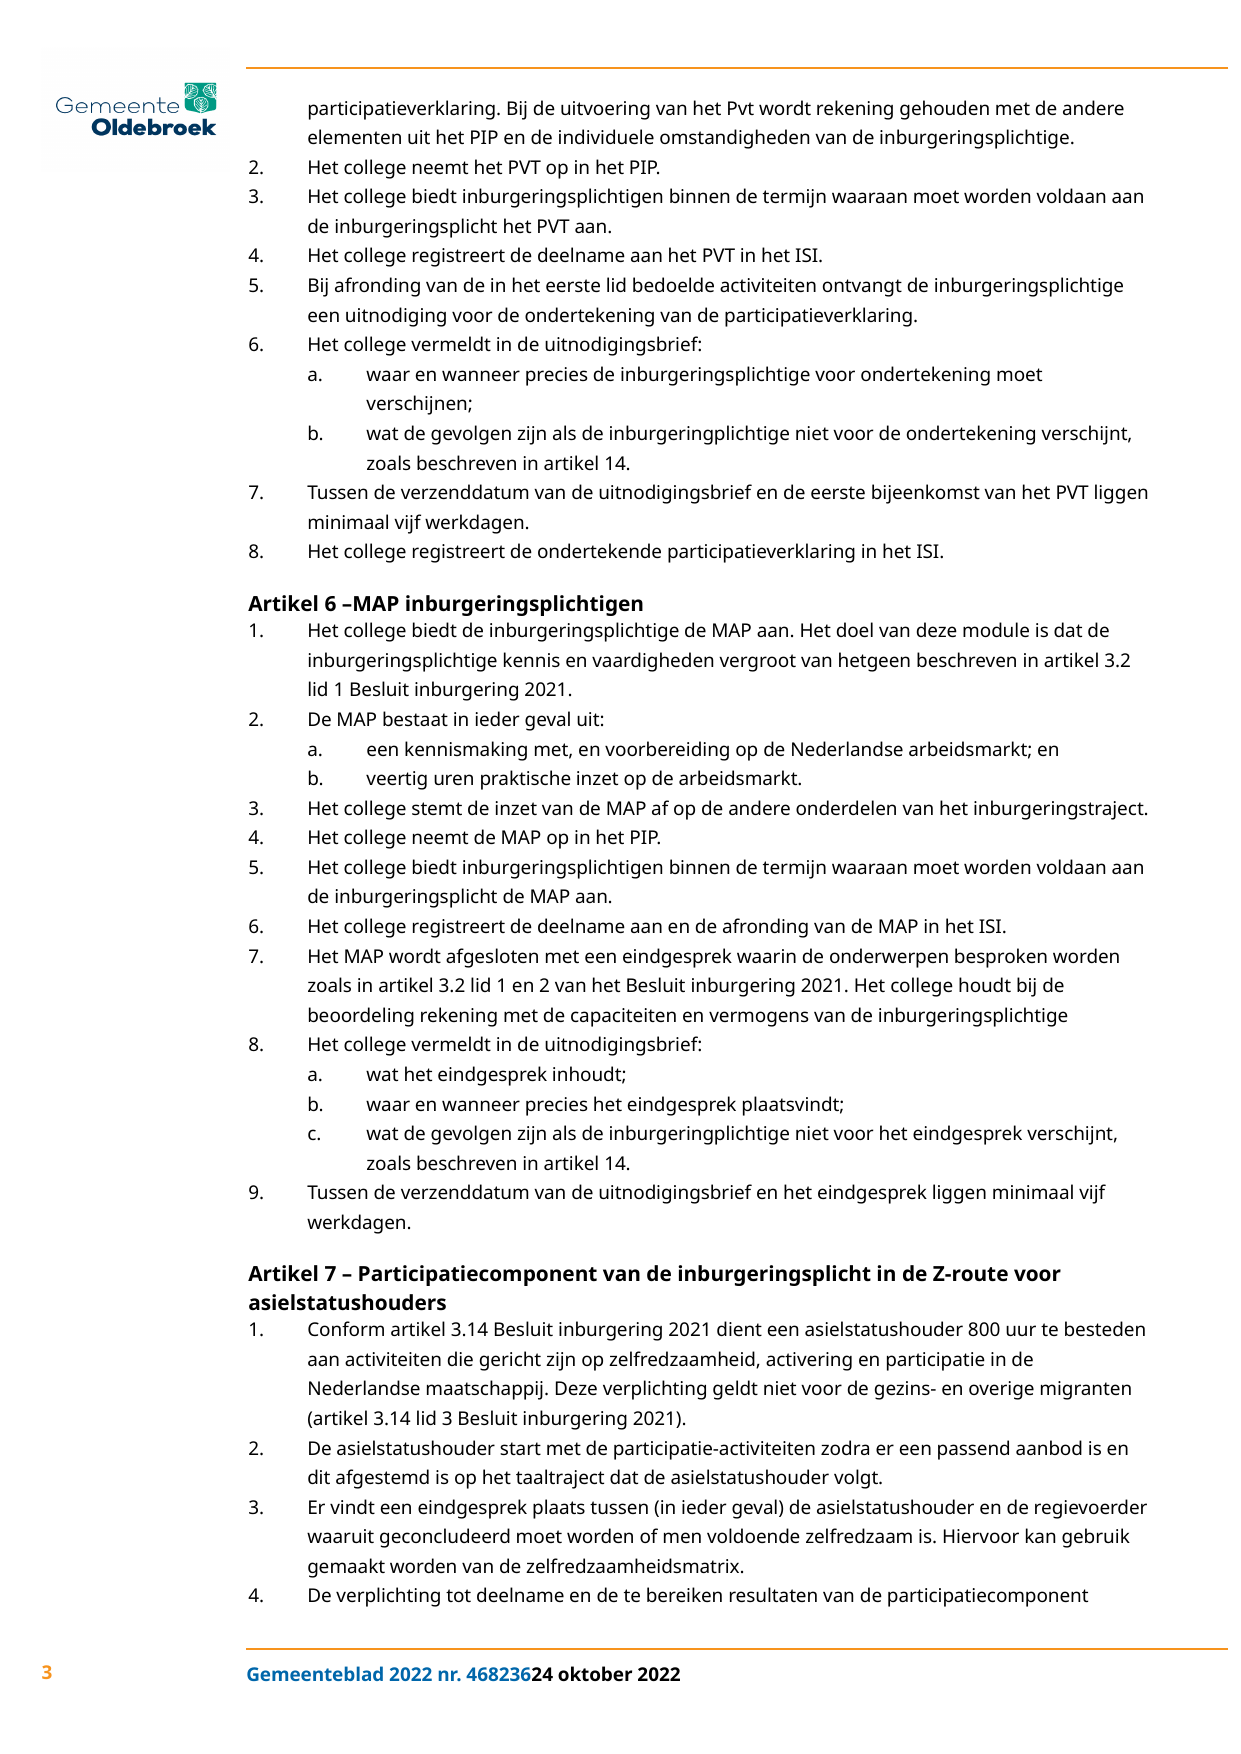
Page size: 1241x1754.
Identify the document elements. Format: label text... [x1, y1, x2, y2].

list een kennismaking met, en voorbereiding op de Nederlandse arbeidsmarkt; en [307, 736, 1152, 761]
list Conform artikel 3.14 Besluit inburgering 2021 dient een asielstatushouder 800 uur te besteden aan activiteiten die gericht zijn op zelfredzaamheid, activering en participatie in de Nederlandse maatschappij. Deze verplichting geldt niet voor de gezins- en overige migranten (artikel 3.14 lid 3 Besluit inburgering 2021). [248, 1316, 1152, 1431]
list Tussen de verzenddatum van de uitnodigingsbrief en de eerste bijeenkomst van het PVT liggen minimaal vijf werkdagen. [248, 479, 1152, 535]
list Het college registreert de deelname aan het PVT in het ISI. [248, 243, 1152, 268]
list waar en wanneer precies de inburgeringsplichtige voor ondertekening moet verschijnen; [307, 361, 1152, 416]
text Artikel 6 –MAP inburgeringsplichtigen [248, 589, 1152, 617]
text Artikel 7 – Participatiecomponent van de inburgeringsplicht in de Z-route voor asielstatushouders [248, 1259, 1152, 1316]
list Het college vermeldt in de uitnodigingsbrief: [248, 1032, 1152, 1057]
picture [41, 47, 231, 172]
list Het college vermeldt in de uitnodigingsbrief: [248, 331, 1152, 357]
list De asielstatushouder start met de participatie-activiteiten zodra er een passend aanbod is en dit afgestemd is op het taaltraject dat de asielstatushouder volgt. [248, 1435, 1152, 1490]
list wat het eindgesprek inhoudt; [307, 1061, 1152, 1087]
list Het MAP wordt afgesloten met een eindgesprek waarin de onderwerpen besproken worden zoals in artikel 3.2 lid 1 en 2 van het Besluit inburgering 2021. Het college houdt bij de beoordeling rekening met de capaciteiten en vermogens van de inburgeringsplichtige [248, 943, 1152, 1028]
list wat de gevolgen zijn als de inburgeringplichtige niet voor het eindgesprek verschijnt, zoals beschreven in artikel 14. [307, 1120, 1152, 1176]
list Het college biedt inburgeringsplichtigen binnen de termijn waaraan moet worden voldaan aan de inburgeringsplicht het PVT aan. [248, 183, 1152, 239]
list participatieverklaring. Bij de uitvoering van het Pvt wordt rekening gehouden met de andere elementen uit het PIP en de individuele omstandigheden van de inburgeringsplichtige. [248, 95, 1152, 150]
list Het college neemt het PVT op in het PIP. [248, 154, 1152, 180]
list waar en wanneer precies het eindgesprek plaatsvindt; [307, 1091, 1152, 1116]
list De MAP bestaat in ieder geval uit: [248, 706, 1152, 732]
list De verplichting tot deelname en de te bereiken resultaten van de participatiecomponent [248, 1583, 1152, 1608]
list Het college registreert de deelname aan en de afronding van de MAP in het ISI. [248, 913, 1152, 939]
list veertig uren praktische inzet op de arbeidsmarkt. [307, 765, 1152, 791]
list Tussen de verzenddatum van de uitnodigingsbrief en het eindgesprek liggen minimaal vijf werkdagen. [248, 1179, 1152, 1235]
list wat de gevolgen zijn als de inburgeringplichtige niet voor de ondertekening verschijnt, zoals beschreven in artikel 14. [307, 420, 1152, 476]
list Het college neemt de MAP op in het PIP. [248, 824, 1152, 850]
list Het college biedt de inburgeringsplichtige de MAP aan. Het doel van deze module is dat de inburgeringsplichtige kennis en vaardigheden vergroot van hetgeen beschreven in artikel 3.2 lid 1 Besluit inburgering 2021. [248, 617, 1152, 702]
list Het college registreert de ondertekende participatieverklaring in het ISI. [248, 538, 1152, 564]
list Bij afronding van de in het eerste lid bedoelde activiteiten ontvangt de inburgeringsplichtige een uitnodiging voor de ondertekening van de participatieverklaring. [248, 272, 1152, 328]
list Er vindt een eindgesprek plaats tussen (in ieder geval) de asielstatushouder en de regievoerder waaruit geconcludeerd moet worden of men voldoende zelfredzaam is. Hiervoor kan gebruik gemaakt worden van de zelfredzaamheidsmatrix. [248, 1494, 1152, 1579]
list Het college stemt de inzet van de MAP af op de andere onderdelen van het inburgeringstraject. [248, 795, 1152, 821]
list Het college biedt inburgeringsplichtigen binnen de termijn waaraan moet worden voldaan aan de inburgeringsplicht de MAP aan. [248, 854, 1152, 909]
